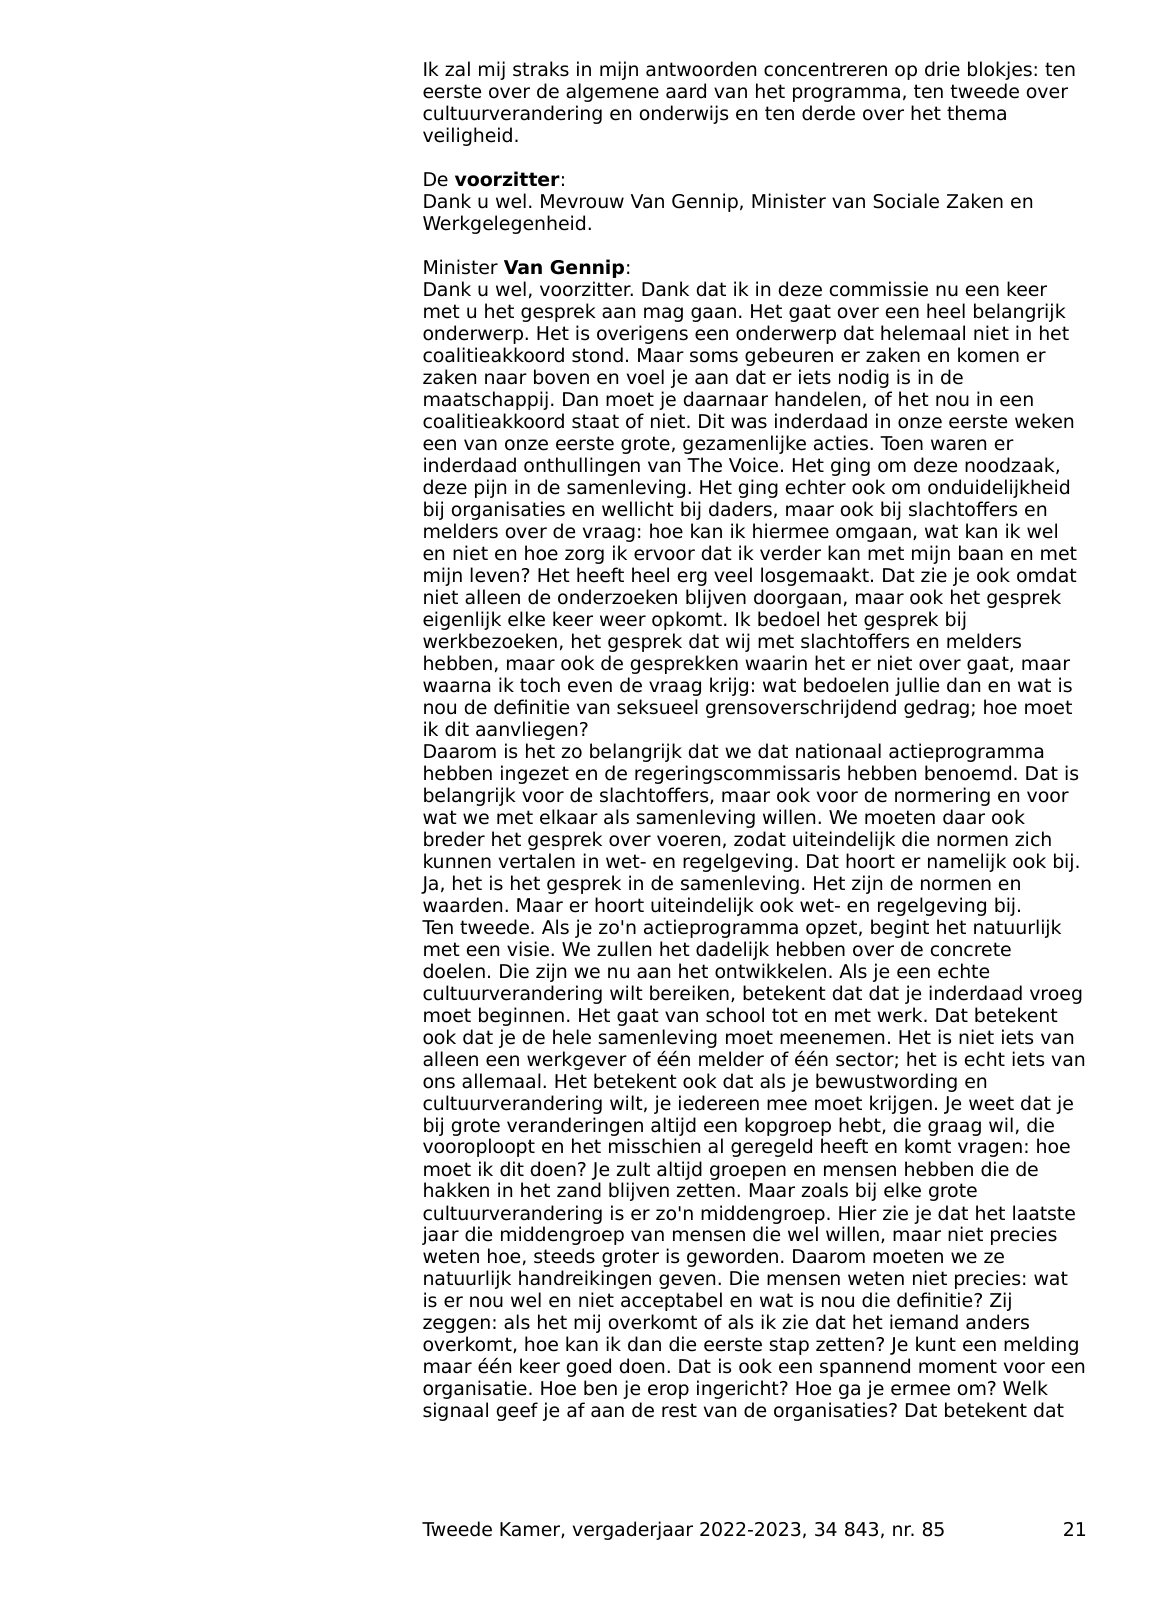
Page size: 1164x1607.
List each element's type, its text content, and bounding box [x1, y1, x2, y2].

text Ik zal mij straks in mijn antwoorden concentreren op drie blokjes: ten eerste over de algemene aard van het programma, ten tweede over cultuurverandering en onderwijs en ten derde over het thema veiligheid. [422, 59, 1087, 147]
text Daarom is het zo belangrijk dat we dat nationaal actieprogramma hebben ingezet en de regeringscommissaris hebben benoemd. Dat is belangrijk voor de slachtoffers, maar ook voor de normering en voor wat we met elkaar als samenleving willen. We moeten daar ook breder het gesprek over voeren, zodat uiteindelijk die normen zich kunnen vertalen in wet- en regelgeving. Dat hoort er namelijk ook bij. Ja, het is het gesprek in de samenleving. Het zijn de normen en waarden. Maar er hoort uiteindelijk ook wet- en regelgeving bij. [422, 741, 1087, 917]
text De voorzitter: [422, 169, 1087, 191]
text Ten tweede. Als je zo'n actieprogramma opzet, begint het natuurlijk met een visie. We zullen het dadelijk hebben over de concrete doelen. Die zijn we nu aan het ontwikkelen. Als je een echte cultuurverandering wilt bereiken, betekent dat dat je inderdaad vroeg moet beginnen. Het gaat van school tot en met werk. Dat betekent ook dat je de hele samenleving moet meenemen. Het is niet iets van alleen een werkgever of één melder of één sector; het is echt iets van ons allemaal. Het betekent ook dat als je bewustwording en cultuurverandering wilt, je iedereen mee moet krijgen. Je weet dat je bij grote veranderingen altijd een kopgroep hebt, die graag wil, die vooroploopt en het misschien al geregeld heeft en komt vragen: hoe moet ik dit doen? Je zult altijd groepen en mensen hebben die de hakken in het zand blijven zetten. Maar zoals bij elke grote cultuurverandering is er zo'n middengroep. Hier zie je dat het laatste jaar die middengroep van mensen die wel willen, maar niet precies weten hoe, steeds groter is geworden. Daarom moeten we ze natuurlijk handreikingen geven. Die mensen weten niet precies: wat is er nou wel en niet acceptabel en wat is nou die definitie? Zij zeggen: als het mij overkomt of als ik zie dat het iemand anders overkomt, hoe kan ik dan die eerste stap zetten? Je kunt een melding maar één keer goed doen. Dat is ook een spannend moment voor een organisatie. Hoe ben je erop ingericht? Hoe ga je ermee om? Welk signaal geef je af aan de rest van de organisaties? Dat betekent dat [422, 917, 1087, 1422]
text Dank u wel, voorzitter. Dank dat ik in deze commissie nu een keer met u het gesprek aan mag gaan. Het gaat over een heel belangrijk onderwerp. Het is overigens een onderwerp dat helemaal niet in het coalitieakkoord stond. Maar soms gebeuren er zaken en komen er zaken naar boven en voel je aan dat er iets nodig is in de maatschappij. Dan moet je daarnaar handelen, of het nou in een coalitieakkoord staat of niet. Dit was inderdaad in onze eerste weken een van onze eerste grote, gezamenlijke acties. Toen waren er inderdaad onthullingen van The Voice. Het ging om deze noodzaak, deze pijn in de samenleving. Het ging echter ook om onduidelijkheid bij organisaties en wellicht bij daders, maar ook bij slachtoffers en melders over de vraag: hoe kan ik hiermee omgaan, wat kan ik wel en niet en hoe zorg ik ervoor dat ik verder kan met mijn baan en met mijn leven? Het heeft heel erg veel losgemaakt. Dat zie je ook omdat niet alleen de onderzoeken blijven doorgaan, maar ook het gesprek eigenlijk elke keer weer opkomt. Ik bedoel het gesprek bij werkbezoeken, het gesprek dat wij met slachtoffers en melders hebben, maar ook de gesprekken waarin het er niet over gaat, maar waarna ik toch even de vraag krijg: wat bedoelen jullie dan en wat is nou de definitie van seksueel grensoverschrijdend gedrag; hoe moet ik dit aanvliegen? [422, 279, 1087, 741]
text Dank u wel. Mevrouw Van Gennip, Minister van Sociale Zaken en Werkgelegenheid. [422, 191, 1087, 235]
text Minister Van Gennip: [422, 257, 1087, 279]
